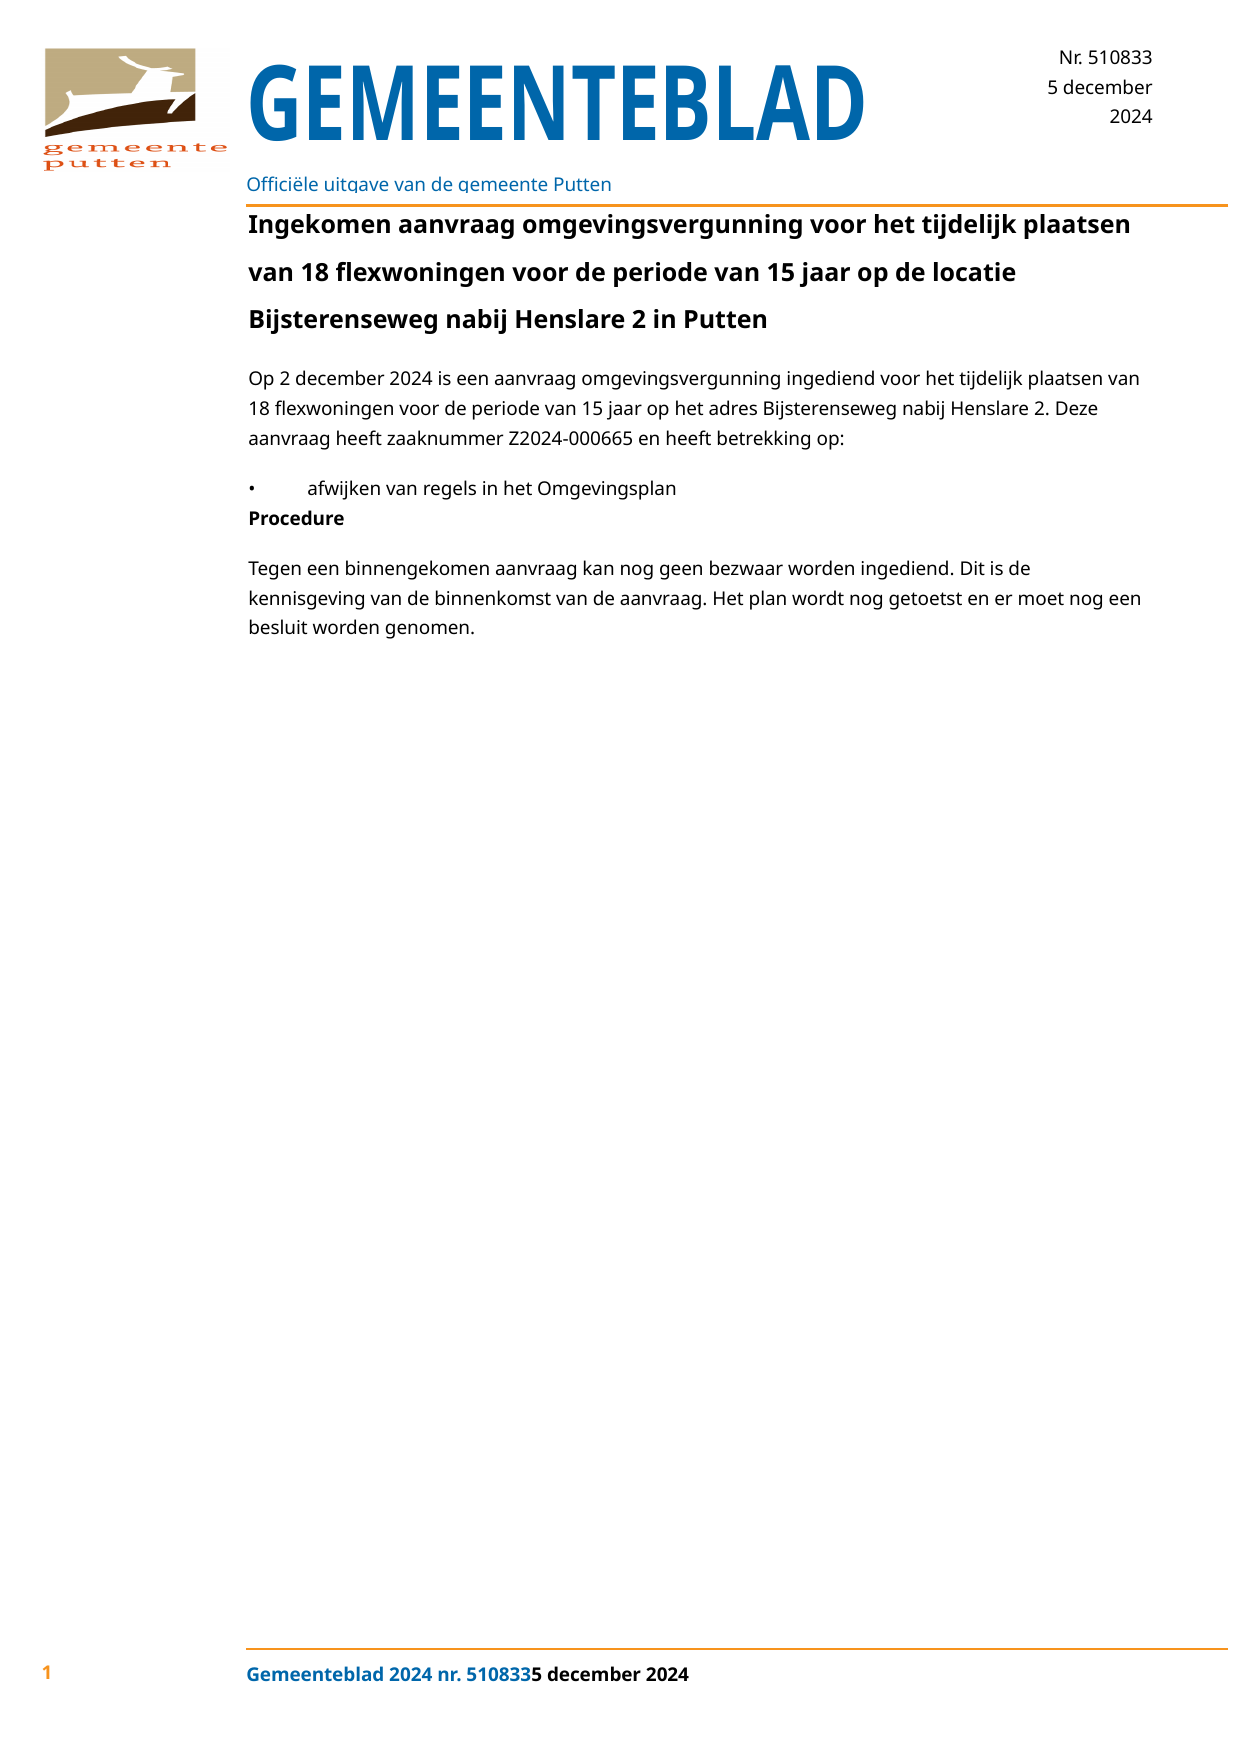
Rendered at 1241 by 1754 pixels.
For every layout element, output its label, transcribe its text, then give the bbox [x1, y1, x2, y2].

text Op 2 december 2024 is een aanvraag omgevingsvergunning ingediend voor het tijdelijk plaatsen van 18 flexwoningen voor de periode van 15 jaar op het adres Bijsterenseweg nabij Henslare 2. Deze aanvraag heeft zaaknummer Z2024-000665 en heeft betrekking op: [248, 366, 1152, 450]
picture [41, 47, 231, 172]
text Procedure [248, 505, 1152, 530]
text Ingekomen aanvraag omgevingsvergunning voor het tijdelijk plaatsen van 18 flexwoningen voor de periode van 15 jaar op de locatie Bijsterenseweg nabij Henslare 2 in Putten [248, 207, 1152, 336]
text Tegen een binnengekomen aanvraag kan nog geen bezwaar worden ingediend. Dit is de kennisgeving van de binnenkomst van de aanvraag. Het plan wordt nog getoetst en er moet nog een besluit worden genomen. [248, 555, 1152, 640]
list afwijken van regels in het Omgevingsplan [248, 475, 1152, 501]
